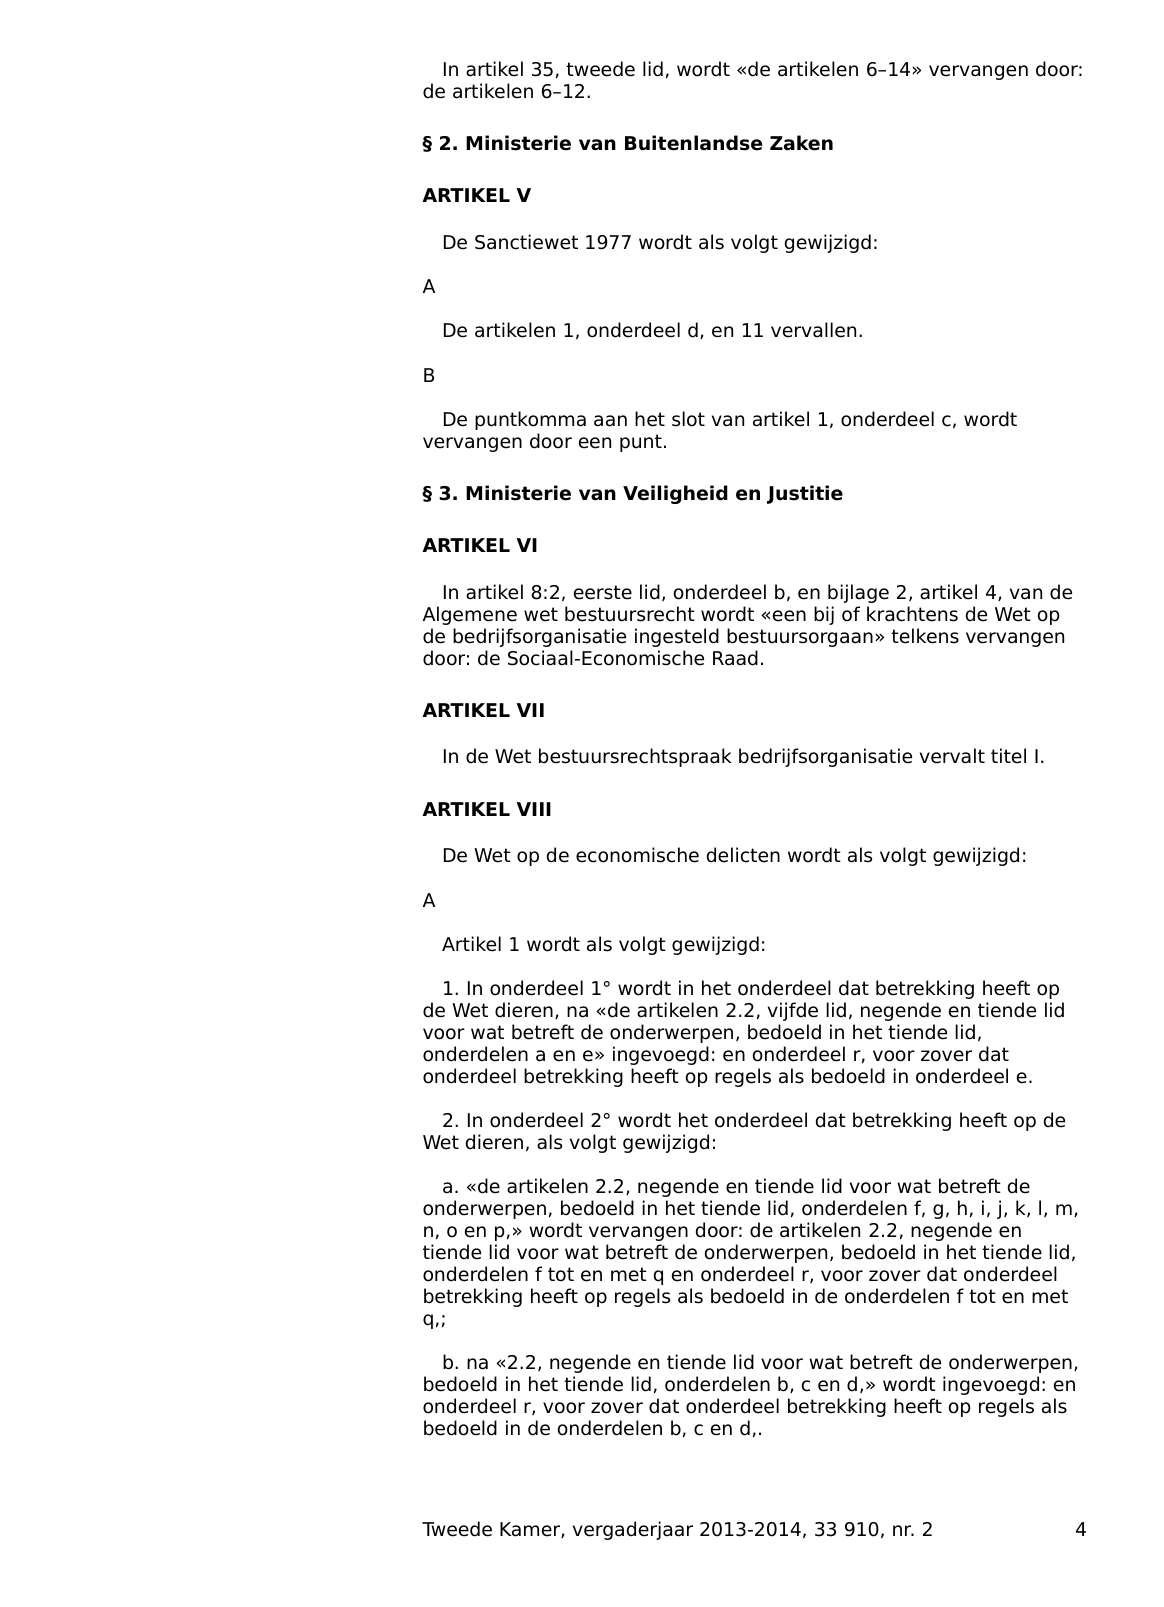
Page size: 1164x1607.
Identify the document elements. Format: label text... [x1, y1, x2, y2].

subtitle § 3. Ministerie van Veiligheid en Justitie [422, 483, 1087, 504]
subtitle ARTIKEL VI [422, 534, 1087, 557]
text In artikel 35, tweede lid, wordt «de artikelen 6–14» vervangen door: de artikelen 6–12. [422, 59, 1087, 103]
text In artikel 8:2, eerste lid, onderdeel b, en bijlage 2, artikel 4, van de Algemene wet bestuursrecht wordt «een bij of krachtens de Wet op de bedrijfsorganisatie ingesteld bestuursorgaan» telkens vervangen door: de Sociaal-Economische Raad. [422, 582, 1087, 669]
text 1. In onderdeel 1° wordt in het onderdeel dat betrekking heeft op de Wet dieren, na «de artikelen 2.2, vijfde lid, negende en tiende lid voor wat betreft de onderwerpen, bedoeld in het tiende lid, onderdelen a en e» ingevoegd: en onderdeel r, voor zover dat onderdeel betrekking heeft op regels als bedoeld in onderdeel e. [422, 978, 1087, 1088]
subtitle ARTIKEL VII [422, 699, 1087, 721]
text A [422, 276, 1087, 298]
text De artikelen 1, onderdeel d, en 11 vervallen. [422, 320, 1087, 342]
subtitle § 2. Ministerie van Buitenlandse Zaken [422, 133, 1087, 155]
text De Wet op de economische delicten wordt als volgt gewijzigd: [422, 845, 1087, 867]
subtitle ARTIKEL V [422, 185, 1087, 207]
text A [422, 889, 1087, 912]
text b. na «2.2, negende en tiende lid voor wat betreft de onderwerpen, bedoeld in het tiende lid, onderdelen b, c en d,» wordt ingevoegd: en onderdeel r, voor zover dat onderdeel betrekking heeft op regels als bedoeld in de onderdelen b, c en d,. [422, 1352, 1087, 1440]
subtitle ARTIKEL VIII [422, 798, 1087, 820]
text De Sanctiewet 1977 wordt als volgt gewijzigd: [422, 232, 1087, 254]
text a. «de artikelen 2.2, negende en tiende lid voor wat betreft de onderwerpen, bedoeld in het tiende lid, onderdelen f, g, h, i, j, k, l, m, n, o en p,» wordt vervangen door: de artikelen 2.2, negende en tiende lid voor wat betreft de onderwerpen, bedoeld in het tiende lid, onderdelen f tot en met q en onderdeel r, voor zover dat onderdeel betrekking heeft op regels als bedoeld in de onderdelen f tot en met q,; [422, 1176, 1087, 1330]
text Artikel 1 wordt als volgt gewijzigd: [422, 934, 1087, 956]
text B [422, 364, 1087, 386]
text In de Wet bestuursrechtspraak bedrijfsorganisatie vervalt titel I. [422, 746, 1087, 768]
text De puntkomma aan het slot van artikel 1, onderdeel c, wordt vervangen door een punt. [422, 409, 1087, 453]
text 2. In onderdeel 2° wordt het onderdeel dat betrekking heeft op de Wet dieren, als volgt gewijzigd: [422, 1110, 1087, 1154]
